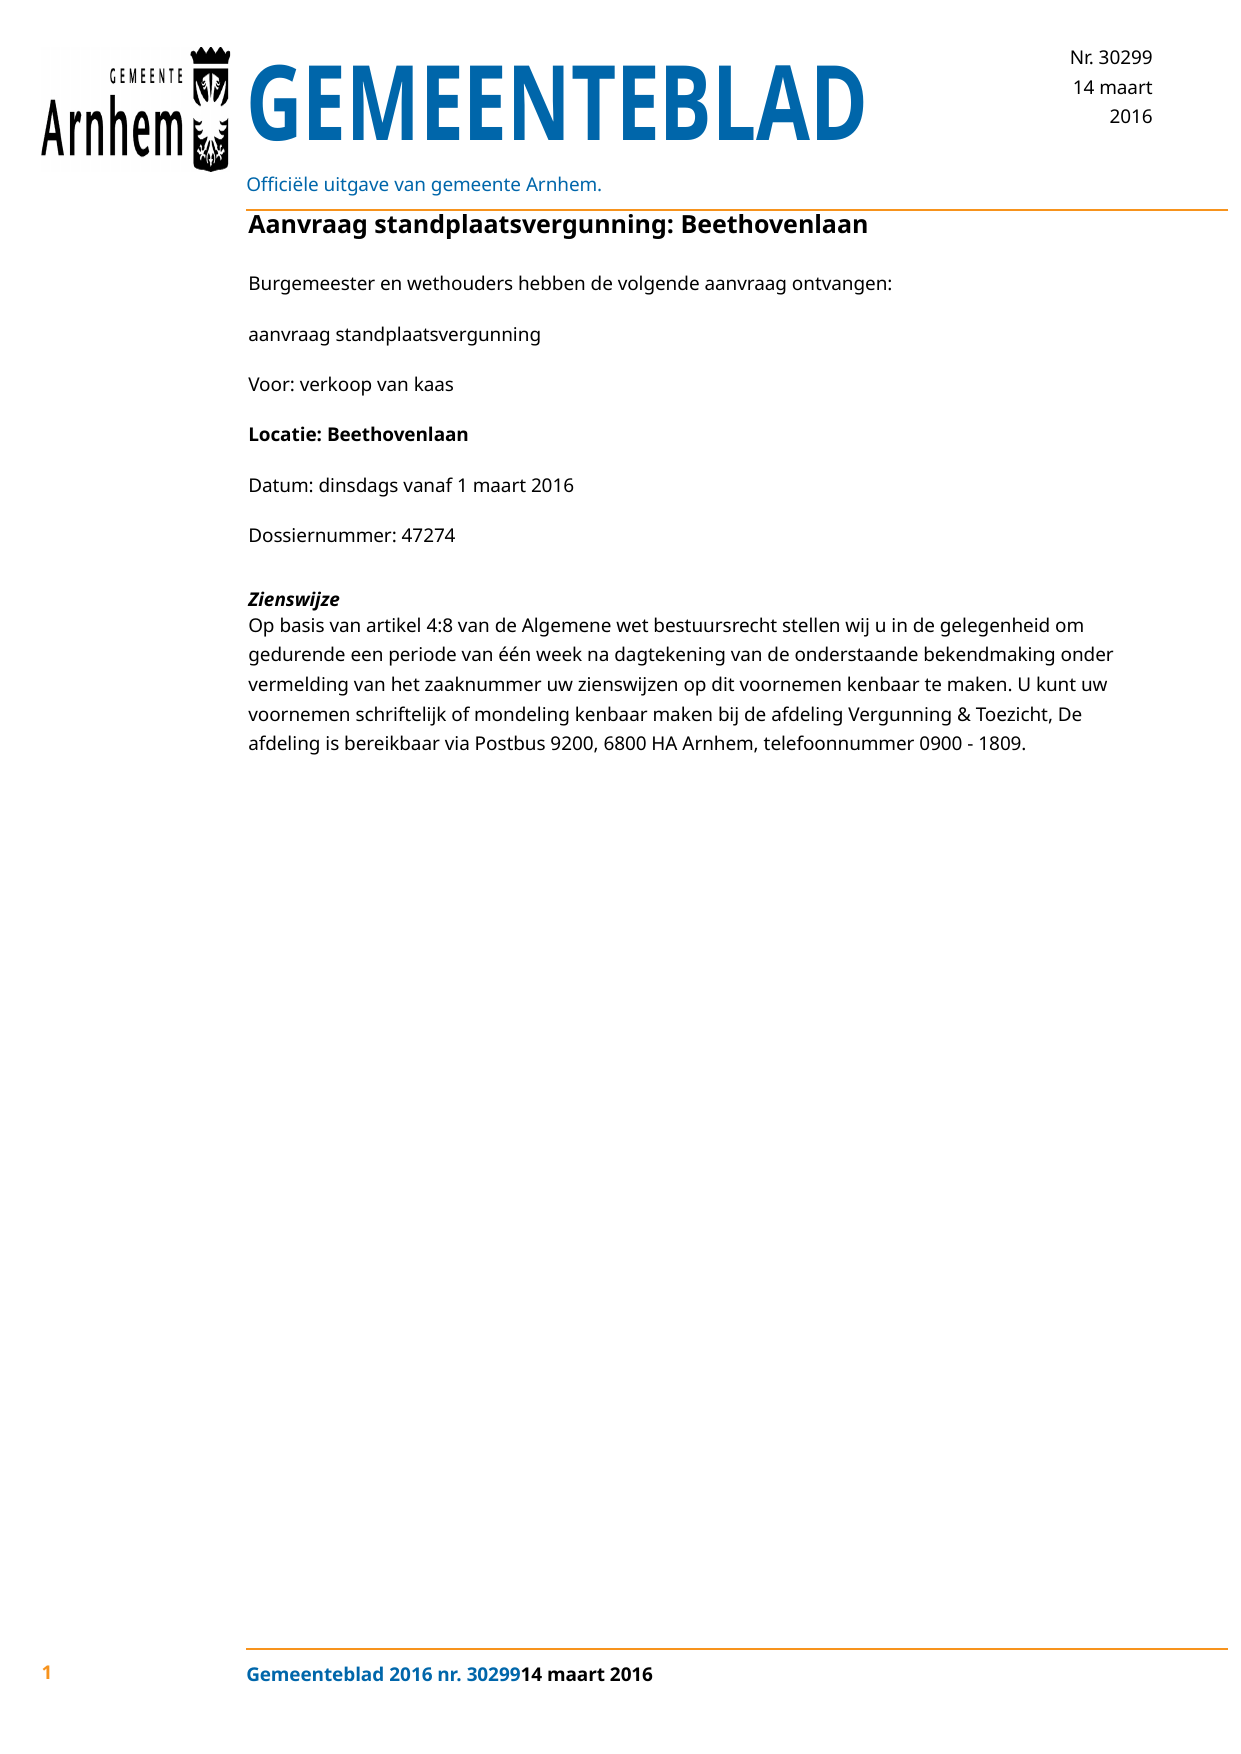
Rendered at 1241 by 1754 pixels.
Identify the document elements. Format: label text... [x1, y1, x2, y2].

text Zienswijze [248, 586, 1152, 612]
text Voor: verkoop van kaas [248, 371, 1152, 397]
picture [41, 47, 231, 172]
text Burgemeester en wethouders hebben de volgende aanvraag ontvangen: [248, 270, 1152, 296]
text Op basis van artikel 4:8 van de Algemene wet bestuursrecht stellen wij u in de gelegenheid om gedurende een periode van één week na dagtekening van de onderstaande bekendmaking onder vermelding van het zaaknummer uw zienswijzen op dit voornemen kenbaar te maken. U kunt uw voornemen schriftelijk of mondeling kenbaar maken bij de afdeling Vergunning & Toezicht, De afdeling is bereikbaar via Postbus 9200, 6800 HA Arnhem, telefoonnummer 0900 - 1809. [248, 612, 1152, 756]
text Aanvraag standplaatsvergunning: Beethovenlaan [248, 211, 1152, 241]
text Datum: dinsdags vanaf 1 maart 2016 [248, 472, 1152, 498]
text Dossiernummer: 47274 [248, 522, 1152, 548]
text Locatie: Beethovenlaan [248, 422, 1152, 447]
text aanvraag standplaatsvergunning [248, 321, 1152, 346]
